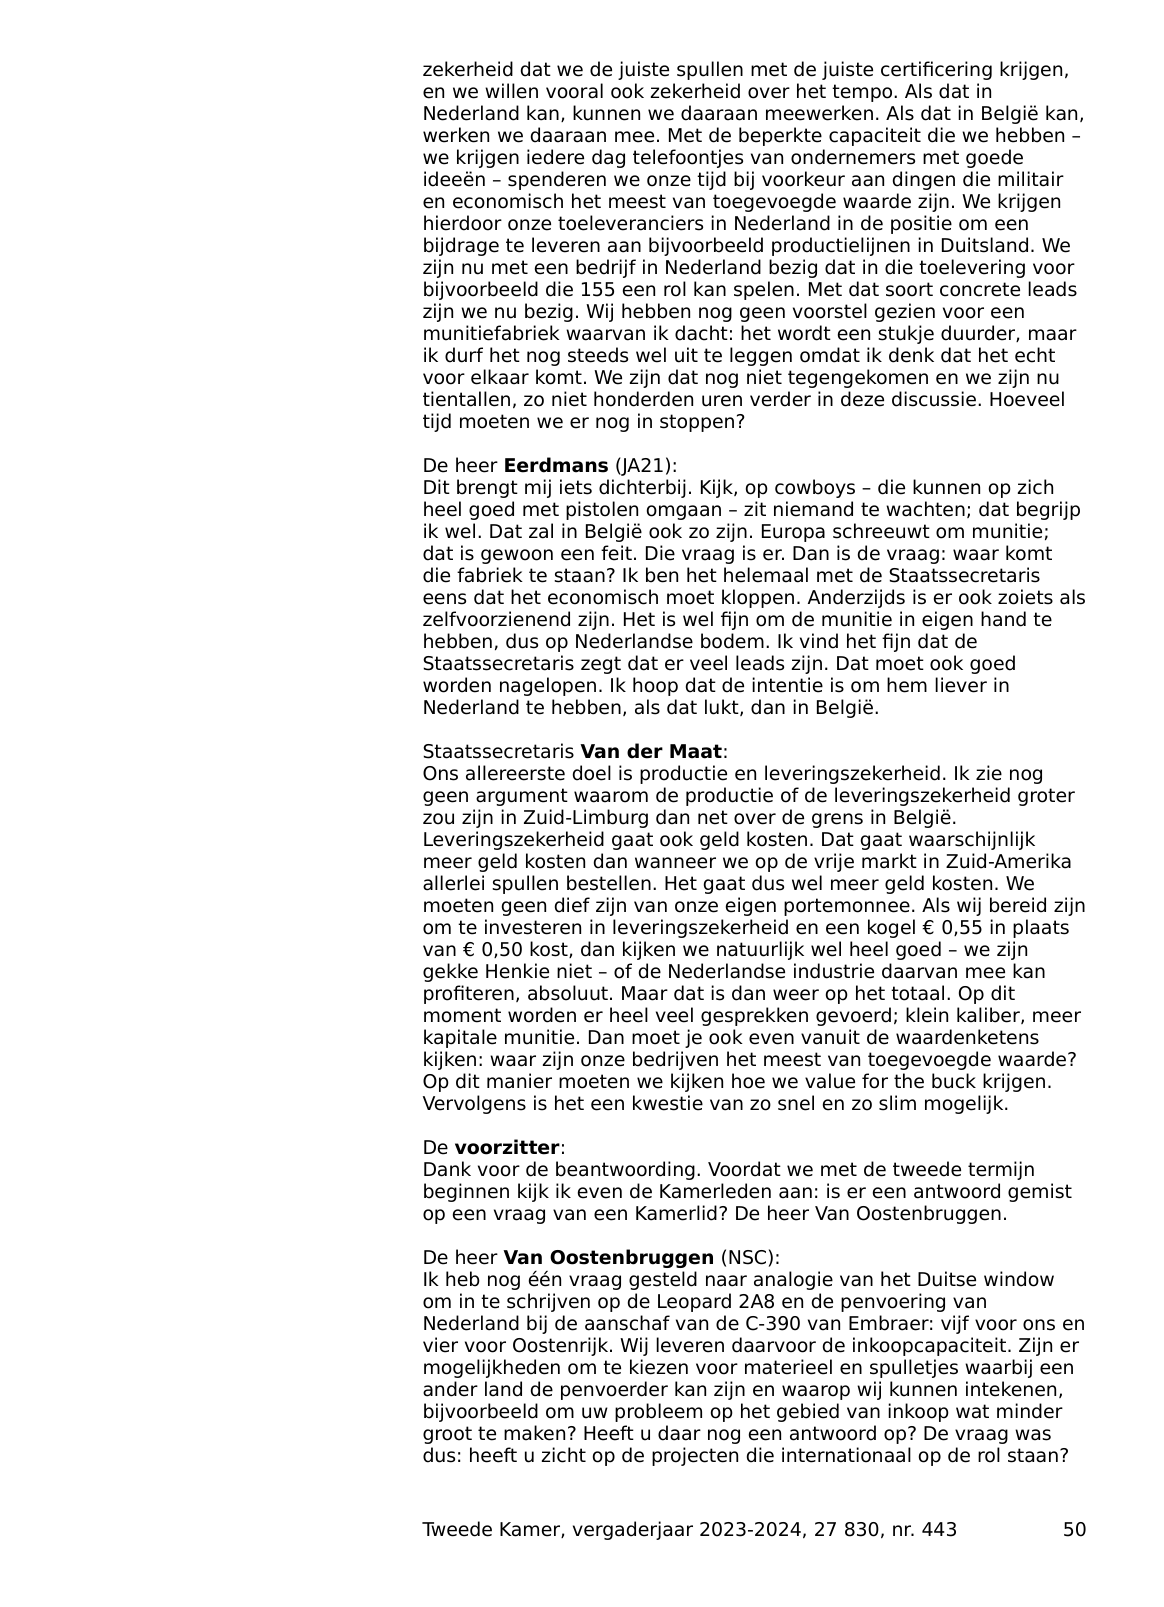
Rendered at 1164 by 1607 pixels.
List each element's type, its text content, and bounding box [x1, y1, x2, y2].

text De voorzitter: [422, 1137, 1087, 1159]
text Ik heb nog één vraag gesteld naar analogie van het Duitse window om in te schrijven op de Leopard 2A8 en de penvoering van Nederland bij de aanschaf van de C-390 van Embraer: vijf voor ons en vier voor Oostenrijk. Wij leveren daarvoor de inkoopcapaciteit. Zijn er mogelijkheden om te kiezen voor materieel en spulletjes waarbij een ander land de penvoerder kan zijn en waarop wij kunnen intekenen, bijvoorbeeld om uw probleem op het gebied van inkoop wat minder groot te maken? Heeft u daar nog een antwoord op? De vraag was dus: heeft u zicht op de projecten die internationaal op de rol staan? [422, 1269, 1087, 1467]
text De heer Eerdmans (JA21): [422, 455, 1087, 477]
text Dank voor de beantwoording. Voordat we met de tweede termijn beginnen kijk ik even de Kamerleden aan: is er een antwoord gemist op een vraag van een Kamerlid? De heer Van Oostenbruggen. [422, 1159, 1087, 1224]
text zekerheid dat we de juiste spullen met de juiste certificering krijgen, en we willen vooral ook zekerheid over het tempo. Als dat in Nederland kan, kunnen we daaraan meewerken. Als dat in België kan, werken we daaraan mee. Met de beperkte capaciteit die we hebben – we krijgen iedere dag telefoontjes van ondernemers met goede ideeën – spenderen we onze tijd bij voorkeur aan dingen die militair en economisch het meest van toegevoegde waarde zijn. We krijgen hierdoor onze toeleveranciers in Nederland in de positie om een bijdrage te leveren aan bijvoorbeeld productielijnen in Duitsland. We zijn nu met een bedrijf in Nederland bezig dat in die toelevering voor bijvoorbeeld die 155 een rol kan spelen. Met dat soort concrete leads zijn we nu bezig. Wij hebben nog geen voorstel gezien voor een munitiefabriek waarvan ik dacht: het wordt een stukje duurder, maar ik durf het nog steeds wel uit te leggen omdat ik denk dat het echt voor elkaar komt. We zijn dat nog niet tegengekomen en we zijn nu tientallen, zo niet honderden uren verder in deze discussie. Hoeveel tijd moeten we er nog in stoppen? [422, 59, 1087, 433]
text Ons allereerste doel is productie en leveringszekerheid. Ik zie nog geen argument waarom de productie of de leveringszekerheid groter zou zijn in Zuid-Limburg dan net over de grens in België. Leveringszekerheid gaat ook geld kosten. Dat gaat waarschijnlijk meer geld kosten dan wanneer we op de vrije markt in Zuid-Amerika allerlei spullen bestellen. Het gaat dus wel meer geld kosten. We moeten geen dief zijn van onze eigen portemonnee. Als wij bereid zijn om te investeren in leveringszekerheid en een kogel € 0,55 in plaats van € 0,50 kost, dan kijken we natuurlijk wel heel goed – we zijn gekke Henkie niet – of de Nederlandse industrie daarvan mee kan profiteren, absoluut. Maar dat is dan weer op het totaal. Op dit moment worden er heel veel gesprekken gevoerd; klein kaliber, meer kapitale munitie. Dan moet je ook even vanuit de waardenketens kijken: waar zijn onze bedrijven het meest van toegevoegde waarde? Op dit manier moeten we kijken hoe we value for the buck krijgen. Vervolgens is het een kwestie van zo snel en zo slim mogelijk. [422, 763, 1087, 1114]
text De heer Van Oostenbruggen (NSC): [422, 1247, 1087, 1269]
text Staatssecretaris Van der Maat: [422, 741, 1087, 763]
text Dit brengt mij iets dichterbij. Kijk, op cowboys – die kunnen op zich heel goed met pistolen omgaan – zit niemand te wachten; dat begrijp ik wel. Dat zal in België ook zo zijn. Europa schreeuwt om munitie; dat is gewoon een feit. Die vraag is er. Dan is de vraag: waar komt die fabriek te staan? Ik ben het helemaal met de Staatssecretaris eens dat het economisch moet kloppen. Anderzijds is er ook zoiets als zelfvoorzienend zijn. Het is wel fijn om de munitie in eigen hand te hebben, dus op Nederlandse bodem. Ik vind het fijn dat de Staatssecretaris zegt dat er veel leads zijn. Dat moet ook goed worden nagelopen. Ik hoop dat de intentie is om hem liever in Nederland te hebben, als dat lukt, dan in België. [422, 477, 1087, 719]
